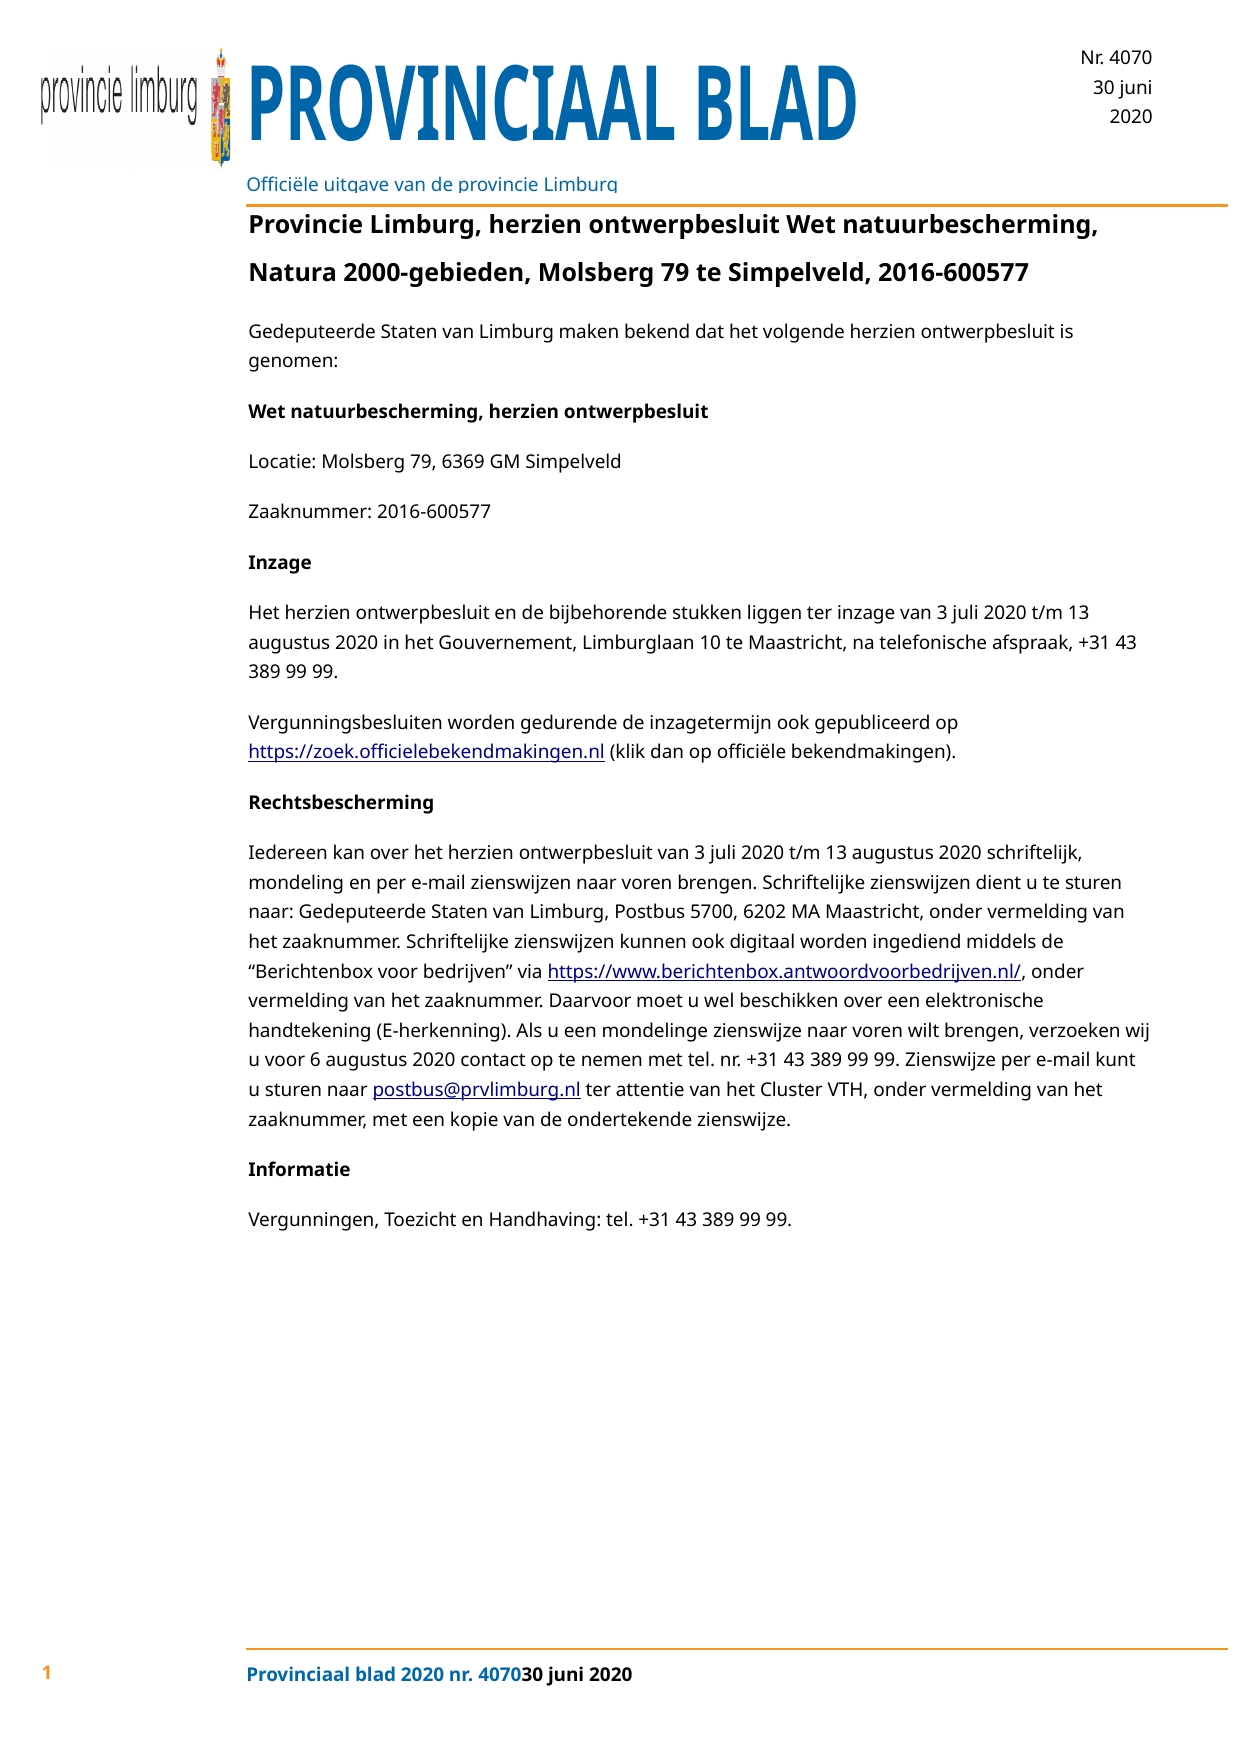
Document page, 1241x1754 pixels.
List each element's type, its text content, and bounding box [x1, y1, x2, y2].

text Gedeputeerde Staten van Limburg maken bekend dat het volgende herzien ontwerpbesluit is genomen: [248, 318, 1152, 373]
text Informatie [248, 1156, 1152, 1182]
text Het herzien ontwerpbesluit en de bijbehorende stukken liggen ter inzage van 3 juli 2020 t/m 13 augustus 2020 in het Gouvernement, Limburglaan 10 te Maastricht, na telefonische afspraak, +31 43 389 99 99. [248, 599, 1152, 684]
text Zaaknummer: 2016-600577 [248, 499, 1152, 524]
text Inzage [248, 549, 1152, 575]
text Wet natuurbescherming, herzien ontwerpbesluit [248, 398, 1152, 424]
text Vergunningen, Toezicht en Handhaving: tel. +31 43 389 99 99. [248, 1207, 1152, 1232]
text Vergunningsbesluiten worden gedurende de inzagetermijn ook gepubliceerd op https://zoek.officielebekendmakingen.nl (klik dan op officiële bekendmakingen). [248, 709, 1152, 764]
text Provincie Limburg, herzien ontwerpbesluit Wet natuurbescherming, Natura 2000-gebieden, Molsberg 79 te Simpelveld, 2016-600577 [248, 207, 1152, 288]
text Rechtsbescherming [248, 789, 1152, 815]
picture [41, 47, 231, 172]
text Locatie: Molsberg 79, 6369 GM Simpelveld [248, 448, 1152, 474]
text Iedereen kan over het herzien ontwerpbesluit van 3 juli 2020 t/m 13 augustus 2020 schriftelijk, mondeling en per e-mail zienswijzen naar voren brengen. Schriftelijke zienswijzen dient u te sturen naar: Gedeputeerde Staten van Limburg, Postbus 5700, 6202 MA Maastricht, onder vermelding van het zaaknummer. Schriftelijke zienswijzen kunnen ook digitaal worden ingediend middels de “Berichtenbox voor bedrijven” via https://www.berichtenbox.antwoordvoorbedrijven.nl/, onder vermelding van het zaaknummer. Daarvoor moet u wel beschikken over een elektronische handtekening (E-herkenning). Als u een mondelinge zienswijze naar voren wilt brengen, verzoeken wij u voor 6 augustus 2020 contact op te nemen met tel. nr. +31 43 389 99 99. Zienswijze per e-mail kunt u sturen naar postbus@prvlimburg.nl ter attentie van het Cluster VTH, onder vermelding van het zaaknummer, met een kopie van de ondertekende zienswijze. [248, 839, 1152, 1132]
